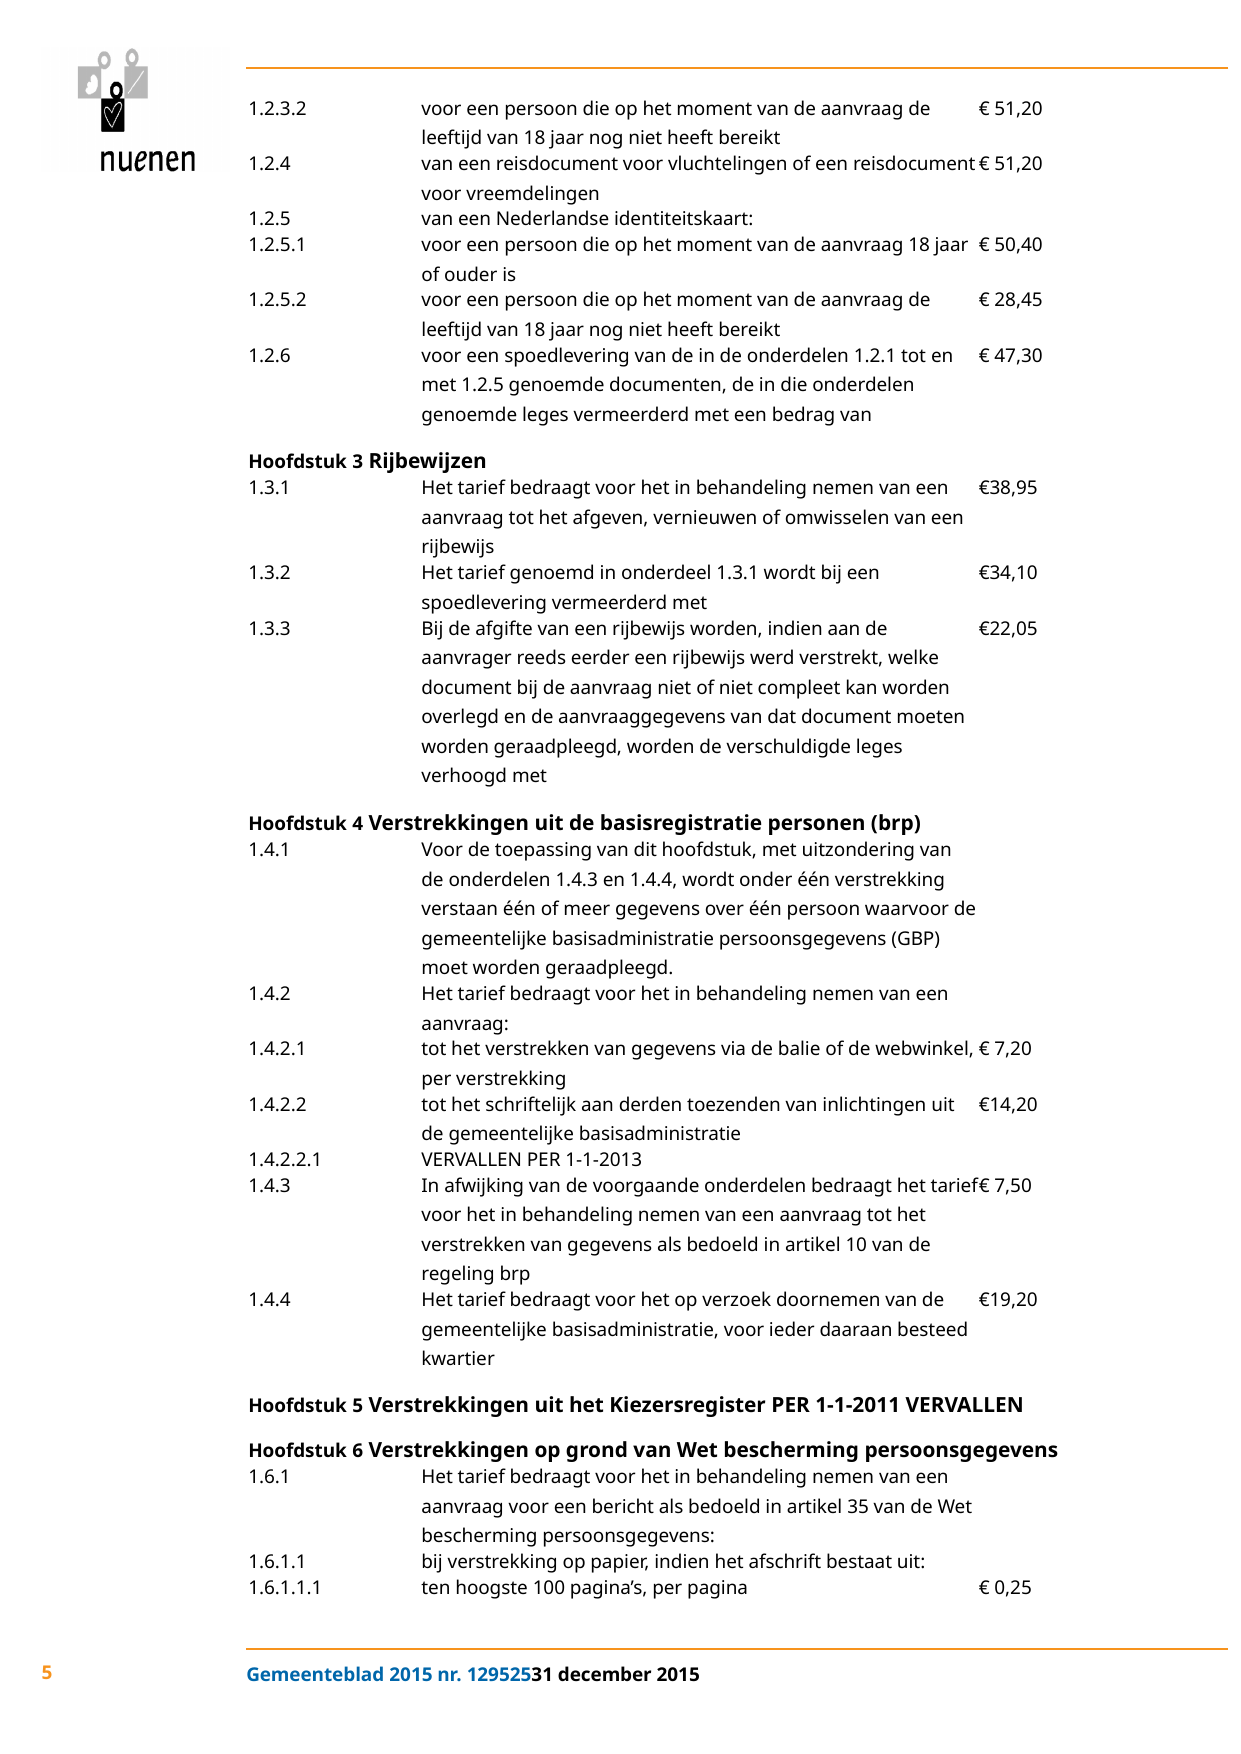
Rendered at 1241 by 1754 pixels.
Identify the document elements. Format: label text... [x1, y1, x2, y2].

table_header €38,95 [979, 475, 1152, 559]
table_cell 1.4.2.2.1 [248, 1146, 421, 1172]
table_cell 1.4.2.2 [248, 1091, 421, 1146]
table_cell ten hoogste 100 pagina’s, per pagina [421, 1574, 978, 1600]
table_cell 1.4.4 [248, 1286, 421, 1371]
table_cell 1.4.3 [248, 1172, 421, 1286]
table_header 1.6.1 [248, 1464, 421, 1548]
table_cell voor een persoon die op het moment van de aanvraag de leeftijd van 18 jaar nog niet heeft bereikt [421, 286, 978, 342]
table_header 1.3.1 [248, 475, 421, 559]
table_cell voor een spoedlevering van de in de onderdelen 1.2.1 tot en met 1.2.5 genoemde documenten, de in die onderdelen genoemde leges vermeerderd met een bedrag van [421, 342, 978, 427]
table_cell Het tarief bedraagt voor het in behandeling nemen van een aanvraag: [421, 980, 978, 1036]
table_cell € 7,50 [979, 1172, 1152, 1286]
table_header [979, 1464, 1152, 1548]
table_cell 1.2.5.1 [248, 231, 421, 286]
table_header Het tarief bedraagt voor het in behandeling nemen van een aanvraag voor een bericht als bedoeld in artikel 35 van de Wet bescherming persoonsgegevens: [421, 1464, 978, 1548]
table_cell 1.2.4 [248, 150, 421, 205]
table_cell [979, 1549, 1152, 1574]
table_cell van een Nederlandse identiteitskaart: [421, 205, 978, 231]
text Hoofdstuk 4 Verstrekkingen uit de basisregistratie personen (brp) [248, 808, 1152, 836]
table_cell 1.2.6 [248, 342, 421, 427]
table_cell €19,20 [979, 1286, 1152, 1371]
table_cell tot het verstrekken van gegevens via de balie of de webwinkel, per verstrekking [421, 1036, 978, 1091]
table_cell voor een persoon die op het moment van de aanvraag de leeftijd van 18 jaar nog niet heeft bereikt [421, 95, 978, 150]
table_cell € 7,20 [979, 1036, 1152, 1091]
table_cell € 28,45 [979, 286, 1152, 342]
table_cell 1.2.3.2 [248, 95, 421, 150]
table_cell 1.3.3 [248, 615, 421, 788]
table_cell 1.2.5 [248, 205, 421, 231]
table_cell VERVALLEN PER 1-1-2013 [421, 1146, 978, 1172]
table_cell 1.6.1.1 [248, 1549, 421, 1574]
table_header [979, 836, 1152, 980]
table_header 1.4.1 [248, 836, 421, 980]
table_cell bij verstrekking op papier, indien het afschrift bestaat uit: [421, 1549, 978, 1574]
table_cell € 51,20 [979, 95, 1152, 150]
table_cell Het tarief bedraagt voor het op verzoek doornemen van de gemeentelijke basisadministratie, voor ieder daaraan besteed kwartier [421, 1286, 978, 1371]
table_header Voor de toepassing van dit hoofdstuk, met uitzondering van de onderdelen 1.4.3 en 1.4.4, wordt onder één verstrekking verstaan één of meer gegevens over één persoon waarvoor de gemeentelijke basisadministratie persoonsgegevens (GBP) moet worden geraadpleegd. [421, 836, 978, 980]
table_cell 1.4.2.1 [248, 1036, 421, 1091]
table_cell 1.4.2 [248, 980, 421, 1036]
table_cell € 50,40 [979, 231, 1152, 286]
table_cell voor een persoon die op het moment van de aanvraag 18 jaar of ouder is [421, 231, 978, 286]
table_cell €22,05 [979, 615, 1152, 788]
text Hoofdstuk 6 Verstrekkingen op grond van Wet bescherming persoonsgegevens [248, 1435, 1152, 1463]
table_cell tot het schriftelijk aan derden toezenden van inlichtingen uit de gemeentelijke basisadministratie [421, 1091, 978, 1146]
table_cell [979, 1146, 1152, 1172]
table_cell € 47,30 [979, 342, 1152, 427]
table_cell [979, 205, 1152, 231]
table_cell 1.2.5.2 [248, 286, 421, 342]
table_cell 1.3.2 [248, 559, 421, 615]
table_header Het tarief bedraagt voor het in behandeling nemen van een aanvraag tot het afgeven, vernieuwen of omwisselen van een rijbewijs [421, 475, 978, 559]
table_cell €34,10 [979, 559, 1152, 615]
table_cell van een reisdocument voor vluchtelingen of een reisdocument voor vreemdelingen [421, 150, 978, 205]
table_cell 1.6.1.1.1 [248, 1574, 421, 1600]
table_cell Het tarief genoemd in onderdeel 1.3.1 wordt bij een spoedlevering vermeerderd met [421, 559, 978, 615]
table_cell Bij de afgifte van een rijbewijs worden, indien aan de aanvrager reeds eerder een rijbewijs werd verstrekt, welke document bij de aanvraag niet of niet compleet kan worden overlegd en de aanvraaggegevens van dat document moeten worden geraadpleegd, worden de verschuldigde leges verhoogd met [421, 615, 978, 788]
text Hoofdstuk 5 Verstrekkingen uit het Kiezersregister PER 1-1-2011 VERVALLEN [248, 1391, 1152, 1419]
table_cell In afwijking van de voorgaande onderdelen bedraagt het tarief voor het in behandeling nemen van een aanvraag tot het verstrekken van gegevens als bedoeld in artikel 10 van de regeling brp [421, 1172, 978, 1286]
picture [41, 47, 231, 172]
table_cell €14,20 [979, 1091, 1152, 1146]
table_cell [979, 980, 1152, 1036]
text Hoofdstuk 3 Rijbewijzen [248, 446, 1152, 474]
table_cell € 51,20 [979, 150, 1152, 205]
table_cell € 0,25 [979, 1574, 1152, 1600]
